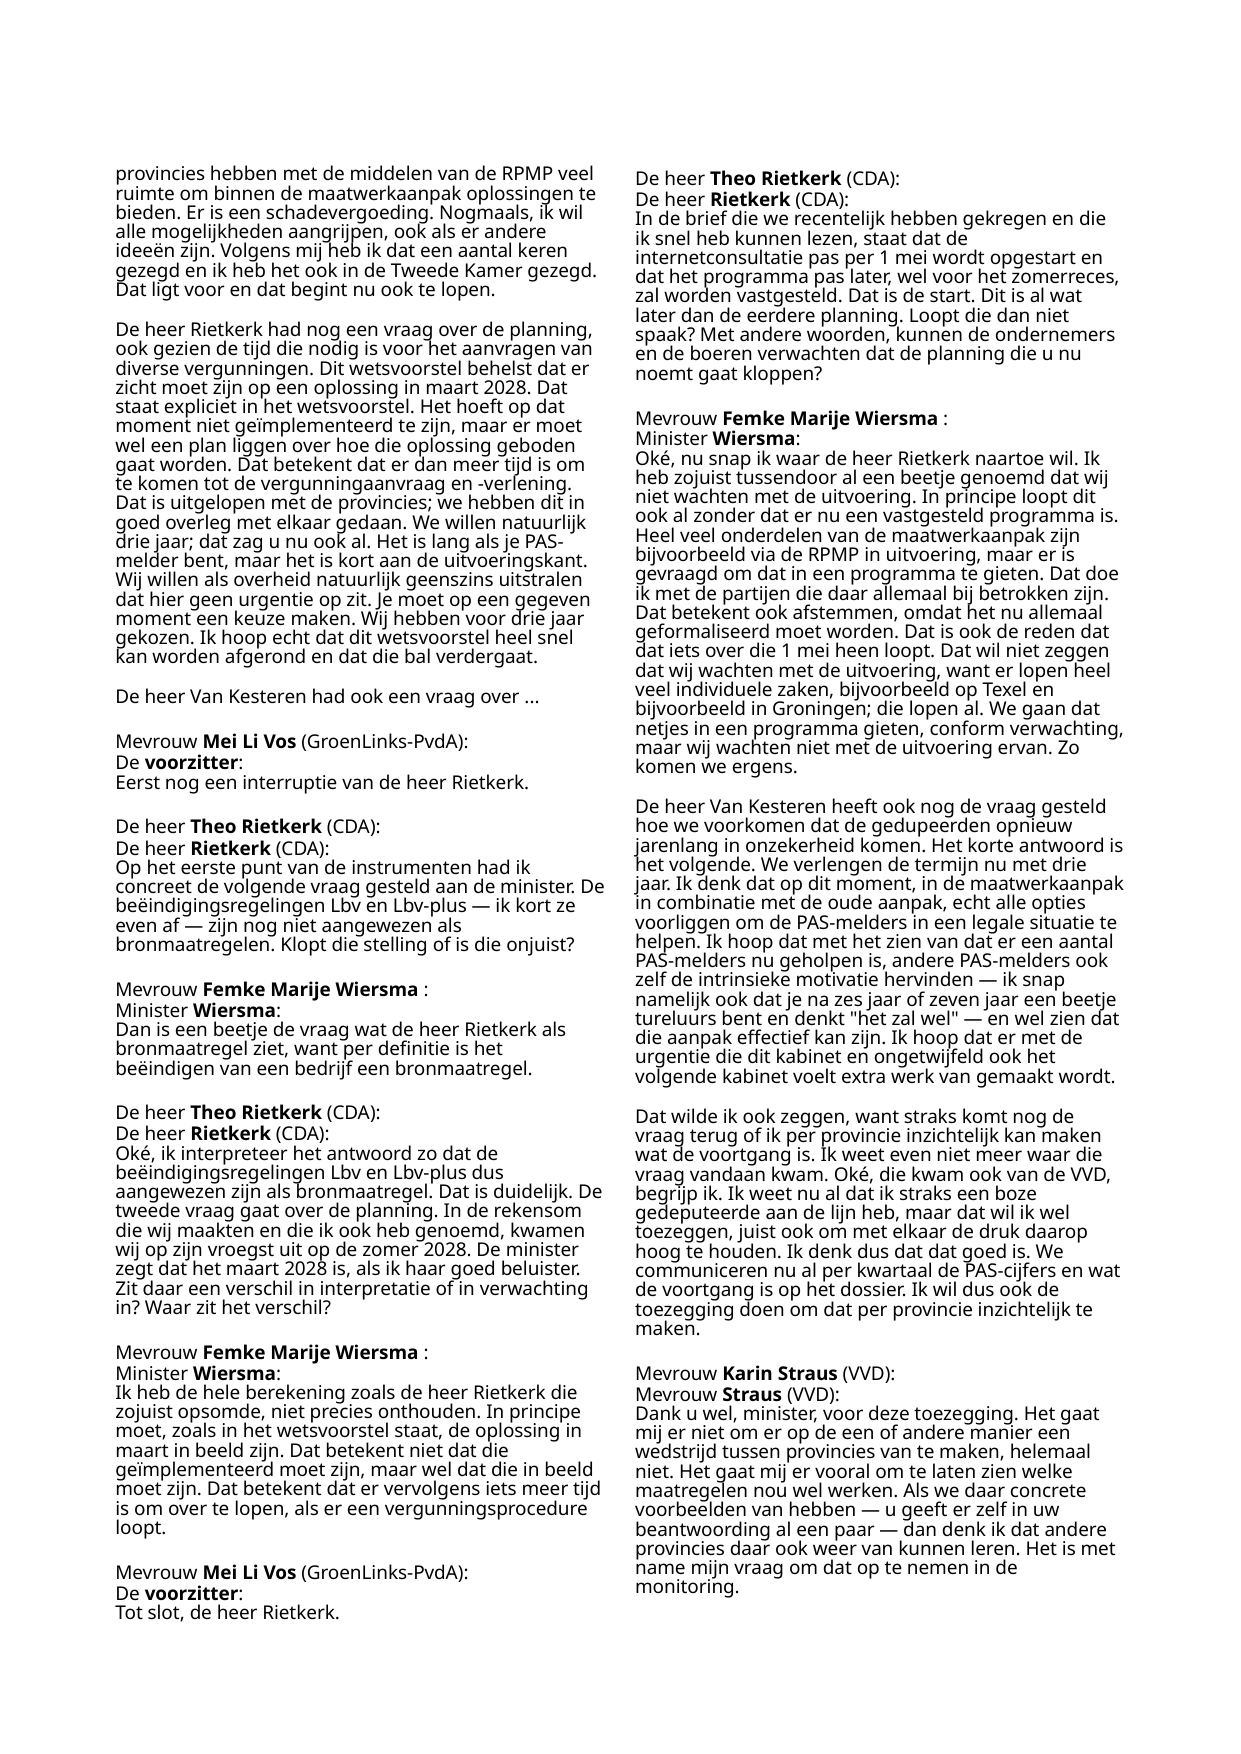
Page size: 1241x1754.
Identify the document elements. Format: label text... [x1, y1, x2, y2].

text Dat wilde ik ook zeggen, want straks komt nog de vraag terug of ik per provincie inzichtelijk kan maken wat de voortgang is. Ik weet even niet meer waar die vraag vandaan kwam. Oké, die kwam ook van de VVD, begrijp ik. Ik weet nu al dat ik straks een boze gedeputeerde aan de lijn heb, maar dat wil ik wel toezeggen, juist ook om met elkaar de druk daarop hoog te houden. Ik denk dus dat dat goed is. We communiceren nu al per kwartaal de PAS-cijfers en wat de voortgang is op het dossier. Ik wil dus ook de toezegging doen om dat per provincie inzichtelijk te maken. [635, 1108, 1125, 1339]
text Dan is een beetje de vraag wat de heer Rietkerk als bronmaatregel ziet, want per definitie is het beëindigen van een bedrijf een bronmaatregel. [115, 1021, 605, 1079]
text Tot slot, de heer Rietkerk. [115, 1604, 605, 1623]
text De heer Rietkerk had nog een vraag over de planning, ook gezien de tijd die nodig is voor het aanvragen van diverse vergunningen. Dit wetsvoorstel behelst dat er zicht moet zijn op een oplossing in maart 2028. Dat staat expliciet in het wetsvoorstel. Het hoeft op dat moment niet geïmplementeerd te zijn, maar er moet wel een plan liggen over hoe die oplossing geboden gaat worden. Dat betekent dat er dan meer tijd is om te komen tot de vergunningaanvraag en -verlening. Dat is uitgelopen met de provincies; we hebben dit in goed overleg met elkaar gedaan. We willen natuurlijk drie jaar; dat zag u nu ook al. Het is lang als je PAS-melder bent, maar het is kort aan de uitvoeringskant. Wij willen als overheid natuurlijk geenszins uitstralen dat hier geen urgentie op zit. Je moet op een gegeven moment een keuze maken. Wij hebben voor drie jaar gekozen. Ik hoop echt dat dit wetsvoorstel heel snel kan worden afgerond en dat die bal verdergaat. [115, 321, 605, 668]
text De heer Van Kesteren heeft ook nog de vraag gesteld hoe we voorkomen dat de gedupeerden opnieuw jarenlang in onzekerheid komen. Het korte antwoord is het volgende. We verlengen de termijn nu met drie jaar. Ik denk dat op dit moment, in de maatwerkaanpak in combinatie met de oude aanpak, echt alle opties voorliggen om de PAS-melders in een legale situatie te helpen. Ik hoop dat met het zien van dat er een aantal PAS-melders nu geholpen is, andere PAS-melders ook zelf de intrinsieke motivatie hervinden — ik snap namelijk ook dat je na zes jaar of zeven jaar een beetje tureluurs bent en denkt "het zal wel" — en wel zien dat die aanpak effectief kan zijn. Ik hoop dat er met de urgentie die dit kabinet en ongetwijfeld ook het volgende kabinet voelt extra werk van gemaakt wordt. [635, 798, 1125, 1087]
text Mevrouw Mei Li Vos (GroenLinks-PvdA): [115, 1559, 605, 1584]
text Mevrouw Femke Marije Wiersma : [115, 976, 605, 1002]
text De heer Rietkerk (CDA): [635, 191, 1125, 210]
text Dank u wel, minister, voor deze toezegging. Het gaat mij er niet om er op de een of andere manier een wedstrijd tussen provincies van te maken, helemaal niet. Het gaat mij er vooral om te laten zien welke maatregelen nou wel werken. Als we daar concrete voorbeelden van hebben — u geeft er zelf in uw beantwoording al een paar — dan denk ik dat andere provincies daar ook weer van kunnen leren. Het is met name mijn vraag om dat op te nemen in de monitoring. [635, 1405, 1125, 1598]
text Mevrouw Mei Li Vos (GroenLinks-PvdA): [115, 729, 605, 754]
text Mevrouw Femke Marije Wiersma : [635, 405, 1125, 430]
text De heer Rietkerk (CDA): [115, 1125, 605, 1144]
text De voorzitter: [115, 1584, 605, 1604]
text Oké, nu snap ik waar de heer Rietkerk naartoe wil. Ik heb zojuist tussendoor al een beetje genoemd dat wij niet wachten met de uitvoering. In principe loopt dit ook al zonder dat er nu een vastgesteld programma is. Heel veel onderdelen van de maatwerkaanpak zijn bijvoorbeeld via de RPMP in uitvoering, maar er is gevraagd om dat in een programma te gieten. Dat doe ik met de partijen die daar allemaal bij betrokken zijn. Dat betekent ook afstemmen, omdat het nu allemaal geformaliseerd moet worden. Dat is ook de reden dat dat iets over die 1 mei heen loopt. Dat wil niet zeggen dat wij wachten met de uitvoering, want er lopen heel veel individuele zaken, bijvoorbeeld op Texel en bijvoorbeeld in Groningen; die lopen al. We gaan dat netjes in een programma gieten, conform verwachting, maar wij wachten niet met de uitvoering ervan. Zo komen we ergens. [635, 450, 1125, 777]
text De heer Theo Rietkerk (CDA): [115, 814, 605, 839]
text De voorzitter: [115, 754, 605, 774]
text Oké, ik interpreteer het antwoord zo dat de beëindigingsregelingen Lbv en Lbv-plus dus aangewezen zijn als bronmaatregel. Dat is duidelijk. De tweede vraag gaat over de planning. In de rekensom die wij maakten en die ik ook heb genoemd, kwamen wij op zijn vroegst uit op de zomer 2028. De minister zegt dat het maart 2028 is, als ik haar goed beluister. Zit daar een verschil in interpretatie of in verwachting in? Waar zit het verschil? [115, 1144, 605, 1318]
text Eerst nog een interruptie van de heer Rietkerk. [115, 774, 605, 793]
text Op het eerste punt van de instrumenten had ik concreet de volgende vraag gesteld aan de minister. De beëindigingsregelingen Lbv en Lbv-plus — ik kort ze even af — zijn nog niet aangewezen als bronmaatregelen. Klopt die stelling of is die onjuist? [115, 859, 605, 955]
text Minister Wiersma: [115, 1002, 605, 1021]
text In de brief die we recentelijk hebben gekregen en die ik snel heb kunnen lezen, staat dat de internetconsultatie pas per 1 mei wordt opgestart en dat het programma pas later, wel voor het zomerreces, zal worden vastgesteld. Dat is de start. Dit is al wat later dan de eerdere planning. Loopt die dan niet spaak? Met andere woorden, kunnen de ondernemers en de boeren verwachten dat de planning die u nu noemt gaat kloppen? [635, 210, 1125, 384]
text provincies hebben met de middelen van de RPMP veel ruimte om binnen de maatwerkaanpak oplossingen te bieden. Er is een schadevergoeding. Nogmaals, ik wil alle mogelijkheden aangrijpen, ook als er andere ideeën zijn. Volgens mij heb ik dat een aantal keren gezegd en ik heb het ook in de Tweede Kamer gezegd. Dat ligt voor en dat begint nu ook te lopen. [115, 165, 605, 300]
text Mevrouw Femke Marije Wiersma : [115, 1339, 605, 1364]
text Minister Wiersma: [115, 1364, 605, 1384]
text De heer Van Kesteren had ook een vraag over ... [115, 688, 605, 708]
text De heer Theo Rietkerk (CDA): [635, 165, 1125, 191]
text De heer Theo Rietkerk (CDA): [115, 1099, 605, 1125]
text Mevrouw Straus (VVD): [635, 1386, 1125, 1405]
text Ik heb de hele berekening zoals de heer Rietkerk die zojuist opsomde, niet precies onthouden. In principe moet, zoals in het wetsvoorstel staat, de oplossing in maart in beeld zijn. Dat betekent niet dat die geïmplementeerd moet zijn, maar wel dat die in beeld moet zijn. Dat betekent dat er vervolgens iets meer tijd is om over te lopen, als er een vergunningsprocedure loopt. [115, 1384, 605, 1538]
text Minister Wiersma: [635, 430, 1125, 450]
text De heer Rietkerk (CDA): [115, 839, 605, 859]
text Mevrouw Karin Straus (VVD): [635, 1360, 1125, 1386]
